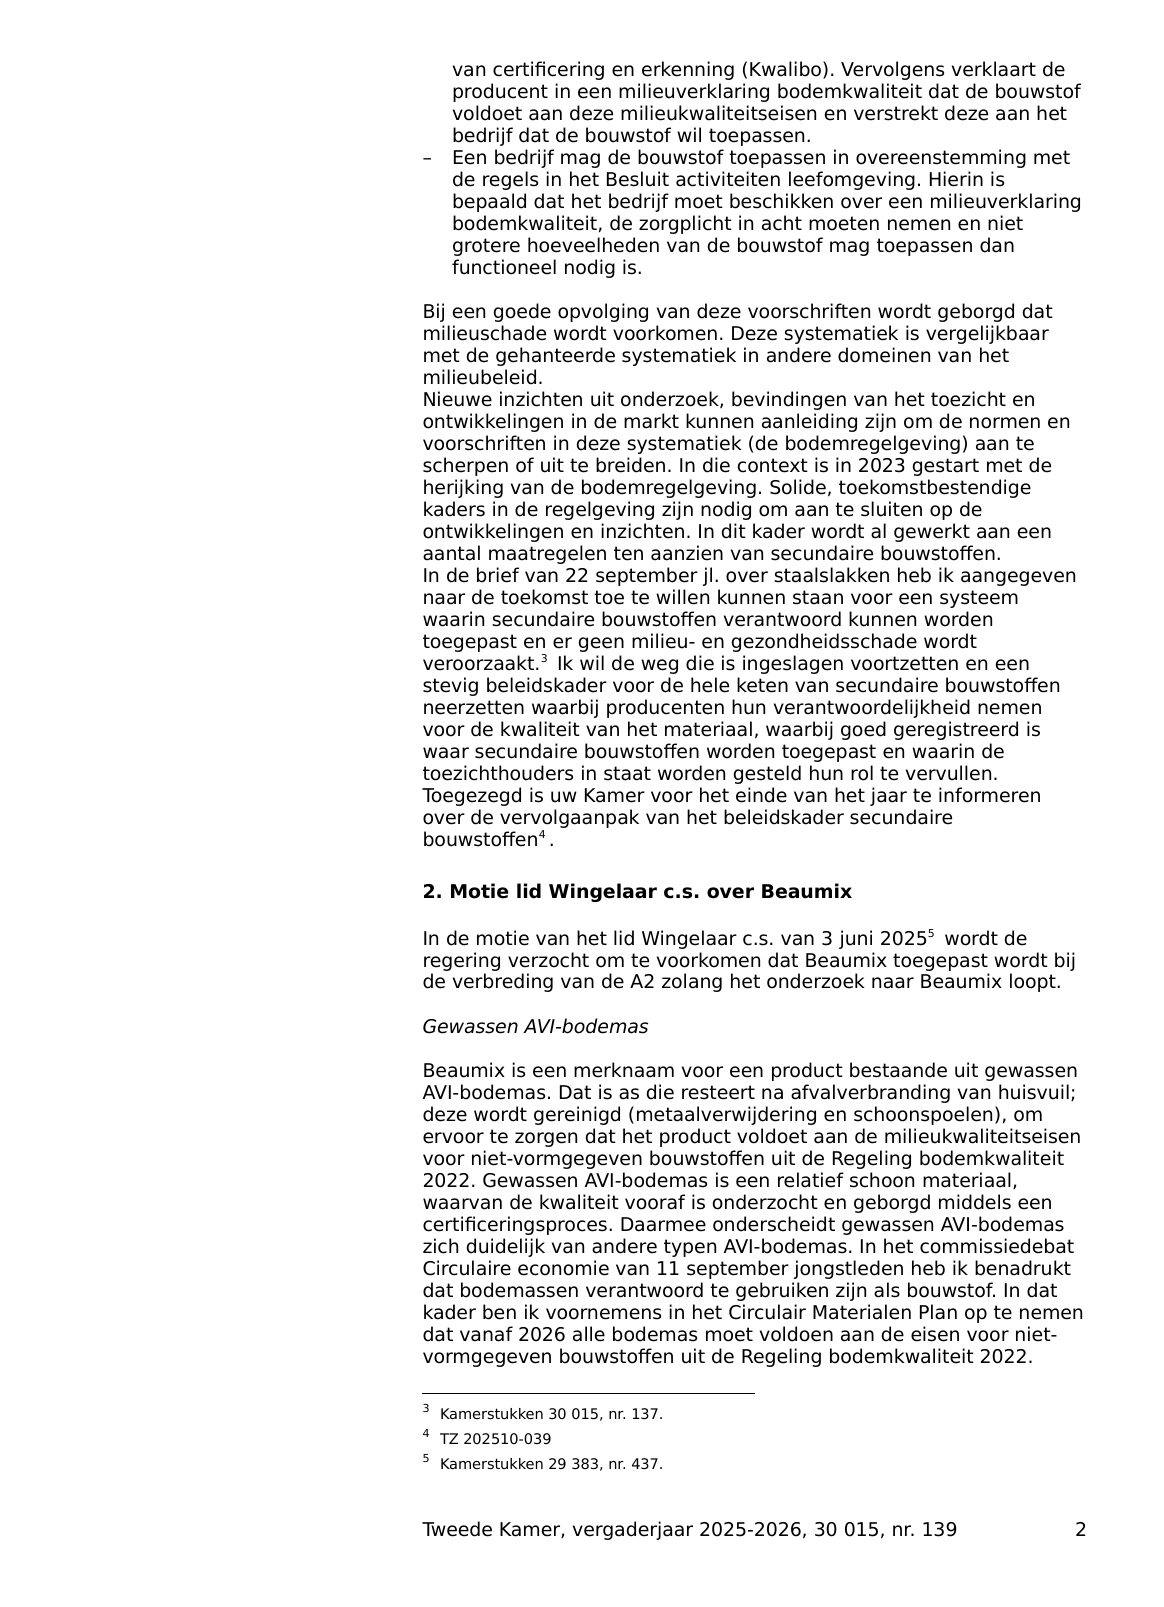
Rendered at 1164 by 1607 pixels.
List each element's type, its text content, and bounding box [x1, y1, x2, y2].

text Nieuwe inzichten uit onderzoek, bevindingen van het toezicht en ontwikkelingen in de markt kunnen aanleiding zijn om de normen en voorschriften in deze systematiek (de bodemregelgeving) aan te scherpen of uit te breiden. In die context is in 2023 gestart met de herijking van de bodemregelgeving. Solide, toekomstbestendige kaders in de regelgeving zijn nodig om aan te sluiten op de ontwikkelingen en inzichten. In dit kader wordt al gewerkt aan een aantal maatregelen ten aanzien van secundaire bouwstoffen. [422, 389, 1087, 565]
text Bij een goede opvolging van deze voorschriften wordt geborgd dat milieuschade wordt voorkomen. Deze systematiek is vergelijkbaar met de gehanteerde systematiek in andere domeinen van het milieubeleid. [422, 301, 1087, 389]
text Kamerstukken 30 015, nr. 137. [422, 1402, 1087, 1424]
text TZ 202510-039 [422, 1427, 1087, 1449]
subtitle Gewassen AVI-bodemas [422, 1016, 1087, 1038]
text In de brief van 22 september jl. over staalslakken heb ik aangegeven naar de toekomst toe te willen kunnen staan voor een systeem waarin secundaire bouwstoffen verantwoord kunnen worden toegepast en er geen milieu- en gezondheidsschade wordt veroorzaakt. Ik wil de weg die is ingeslagen voortzetten en een stevig beleidskader voor de hele keten van secundaire bouwstoffen neerzetten waarbij producenten hun verantwoordelijkheid nemen voor de kwaliteit van het materiaal, waarbij goed geregistreerd is waar secundaire bouwstoffen worden toegepast en waarin de toezichthouders in staat worden gesteld hun rol te vervullen. Toegezegd is uw Kamer voor het einde van het jaar te informeren over de vervolgaanpak van het beleidskader secundaire bouwstoffen. [422, 565, 1087, 851]
text In de motie van het lid Wingelaar c.s. van 3 juni 2025 wordt de regering verzocht om te voorkomen dat Beaumix toegepast wordt bij de verbreding van de A2 zolang het onderzoek naar Beaumix loopt. [422, 927, 1087, 993]
text – Een bedrijf mag de bouwstof toepassen in overeenstemming met de regels in het Besluit activiteiten leefomgeving. Hierin is bepaald dat het bedrijf moet beschikken over een milieuverklaring bodemkwaliteit, de zorgplicht in acht moeten nemen en niet grotere hoeveelheden van de bouwstof mag toepassen dan functioneel nodig is. [422, 147, 1087, 279]
text van certificering en erkenning (Kwalibo). Vervolgens verklaart de producent in een milieuverklaring bodemkwaliteit dat de bouwstof voldoet aan deze milieukwaliteitseisen en verstrekt deze aan het bedrijf dat de bouwstof wil toepassen. [422, 59, 1087, 147]
text Beaumix is een merknaam voor een product bestaande uit gewassen AVI-bodemas. Dat is as die resteert na afvalverbranding van huisvuil; deze wordt gereinigd (metaalverwijdering en schoonspoelen), om ervoor te zorgen dat het product voldoet aan de milieukwaliteitseisen voor niet-vormgegeven bouwstoffen uit de Regeling bodemkwaliteit 2022. Gewassen AVI-bodemas is een relatief schoon materiaal, waarvan de kwaliteit vooraf is onderzocht en geborgd middels een certificeringsproces. Daarmee onderscheidt gewassen AVI-bodemas zich duidelijk van andere typen AVI-bodemas. In het commissiedebat Circulaire economie van 11 september jongstleden heb ik benadrukt dat bodemassen verantwoord te gebruiken zijn als bouwstof. In dat kader ben ik voornemens in het Circulair Materialen Plan op te nemen dat vanaf 2026 alle bodemas moet voldoen aan de eisen voor niet-vormgegeven bouwstoffen uit de Regeling bodemkwaliteit 2022. [422, 1060, 1087, 1367]
subtitle 2. Motie lid Wingelaar c.s. over Beaumix [422, 881, 1087, 902]
text Kamerstukken 29 383, nr. 437. [422, 1452, 1087, 1474]
